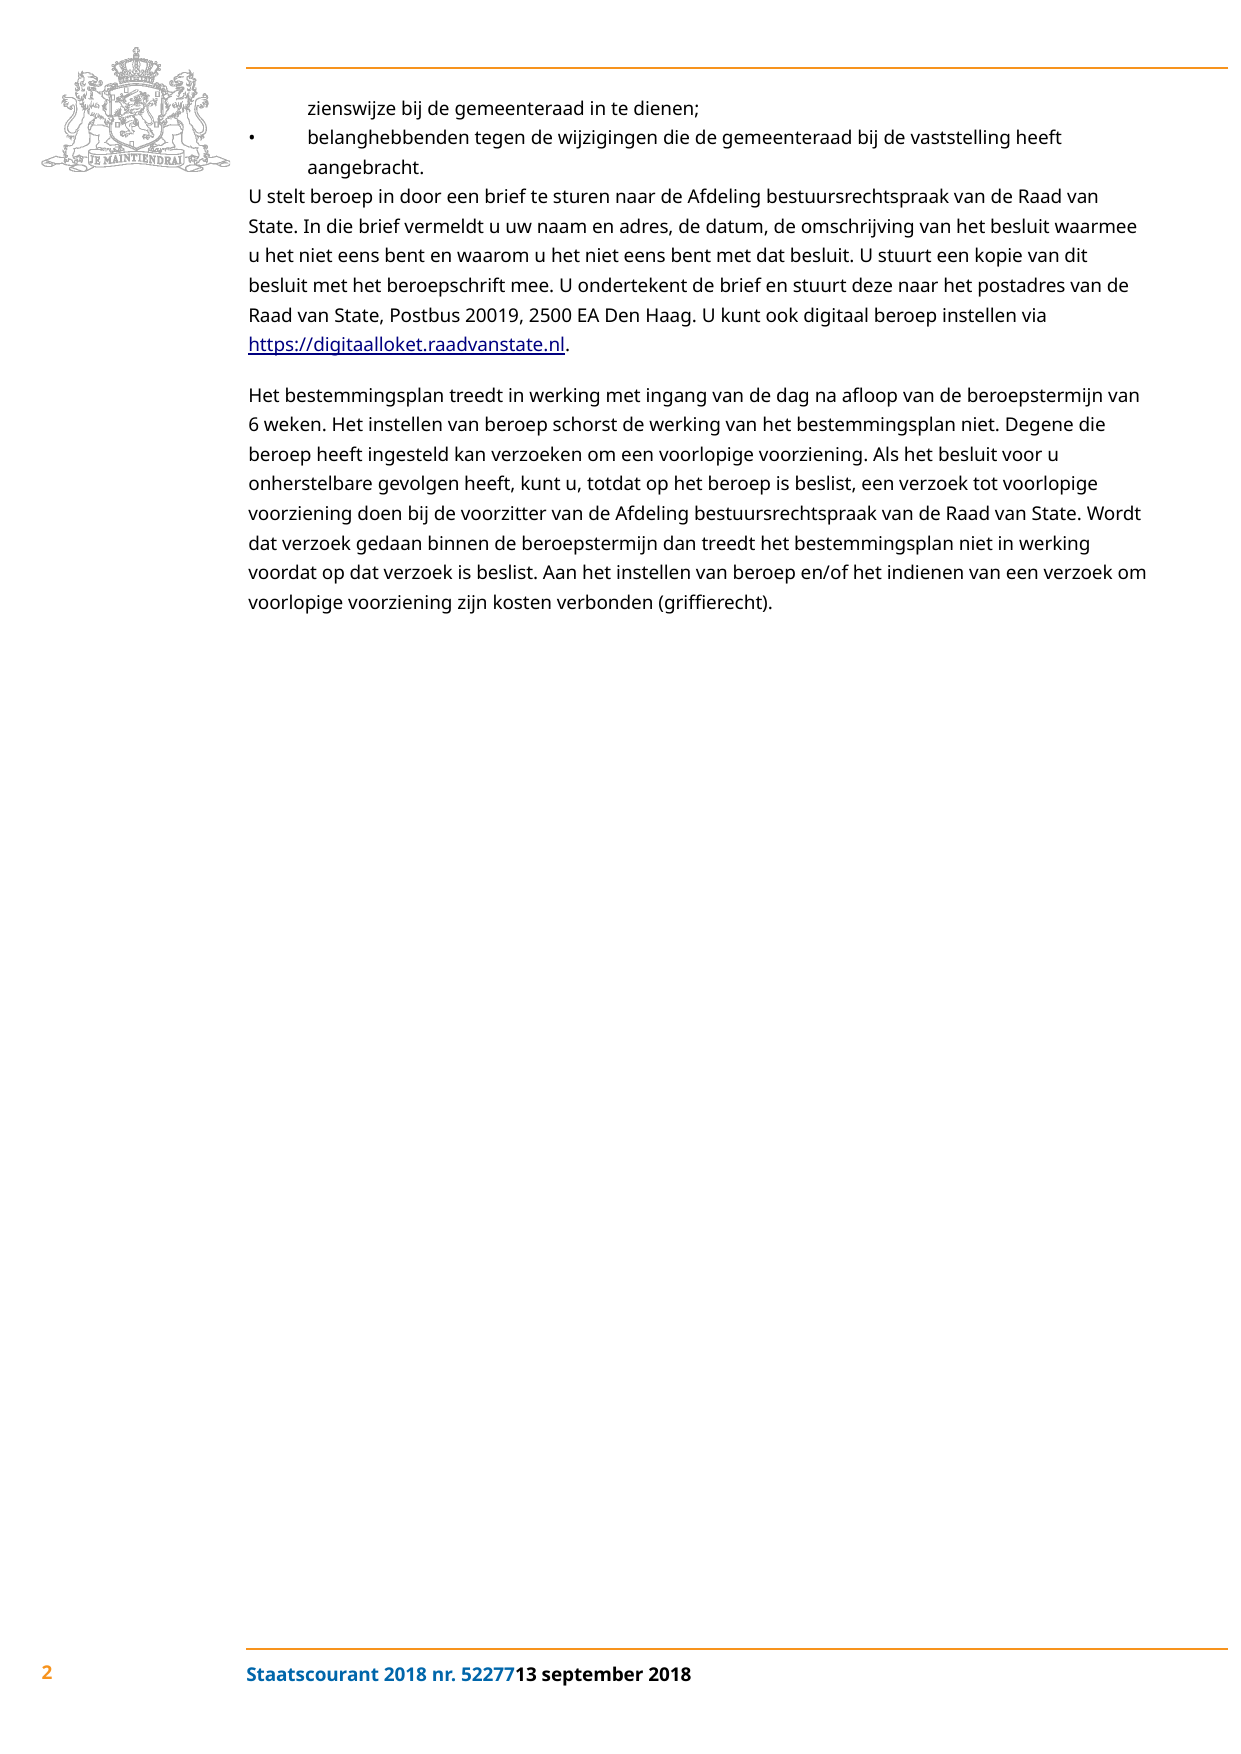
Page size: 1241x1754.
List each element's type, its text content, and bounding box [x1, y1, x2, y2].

picture [41, 47, 231, 172]
text U stelt beroep in door een brief te sturen naar de Afdeling bestuursrechtspraak van de Raad van State. In die brief vermeldt u uw naam en adres, de datum, de omschrijving van het besluit waarmee u het niet eens bent en waarom u het niet eens bent met dat besluit. U stuurt een kopie van dit besluit met het beroepschrift mee. U ondertekent de brief en stuurt deze naar het postadres van de Raad van State, Postbus 20019, 2500 EA Den Haag. U kunt ook digitaal beroep instellen via https://digitaalloket.raadvanstate.nl. [248, 183, 1152, 357]
text Het bestemmingsplan treedt in werking met ingang van de dag na afloop van de beroepstermijn van 6 weken. Het instellen van beroep schorst de werking van het bestemmingsplan niet. Degene die beroep heeft ingesteld kan verzoeken om een voorlopige voorziening. Als het besluit voor u onherstelbare gevolgen heeft, kunt u, totdat op het beroep is beslist, een verzoek tot voorlopige voorziening doen bij de voorzitter van de Afdeling bestuursrechtspraak van de Raad van State. Wordt dat verzoek gedaan binnen de beroepstermijn dan treedt het bestemmingsplan niet in werking voordat op dat verzoek is beslist. Aan het instellen van beroep en/of het indienen van een verzoek om voorlopige voorziening zijn kosten verbonden (griffierecht). [248, 382, 1152, 615]
list zienswijze bij de gemeenteraad in te dienen; [248, 95, 1152, 121]
list belanghebbenden tegen de wijzigingen die de gemeenteraad bij de vaststelling heeft aangebracht. [248, 124, 1152, 180]
